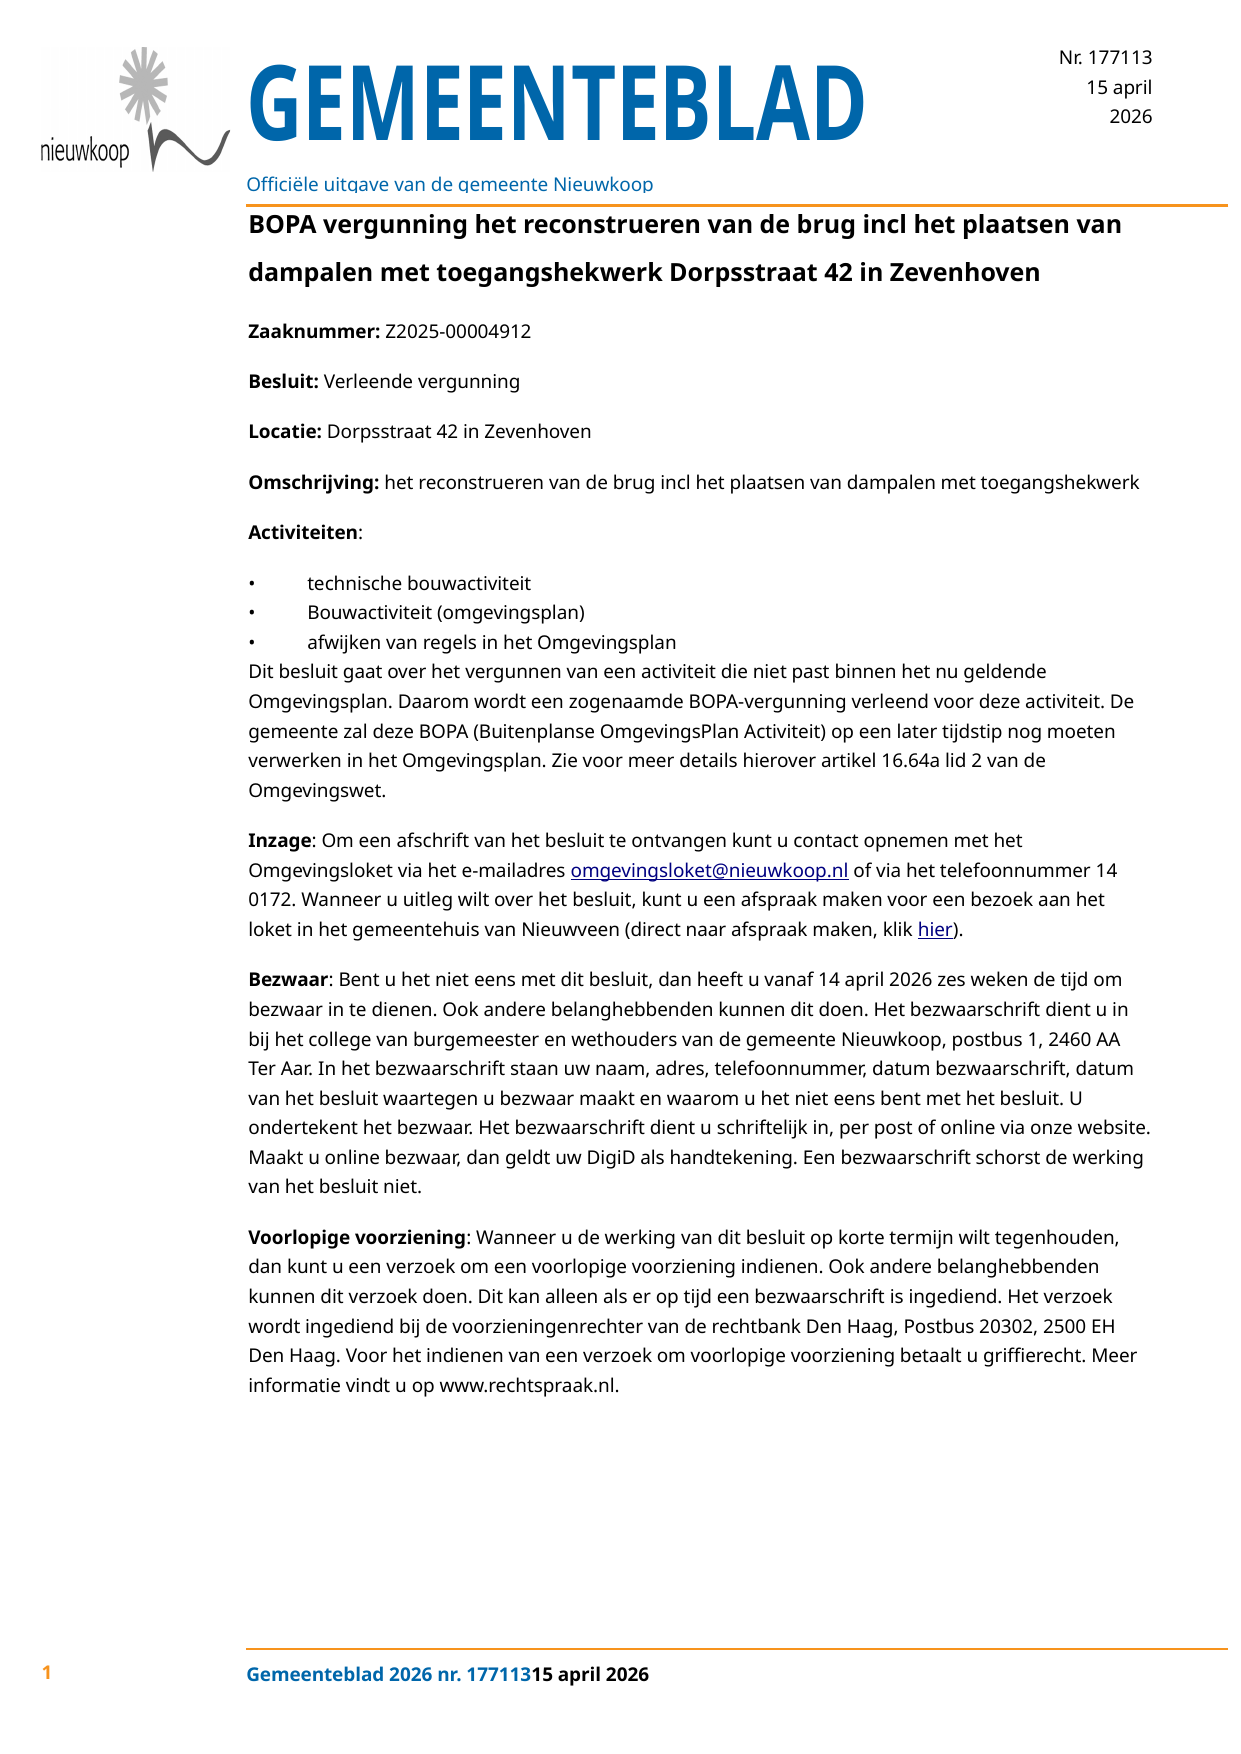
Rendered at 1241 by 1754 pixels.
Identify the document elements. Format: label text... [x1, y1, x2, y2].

text BOPA vergunning het reconstrueren van de brug incl het plaatsen van dampalen met toegangshekwerk Dorpsstraat 42 in Zevenhoven [248, 207, 1152, 288]
text Activiteiten: [248, 519, 1152, 545]
text Voorlopige voorziening: Wanneer u de werking van dit besluit op korte termijn wilt tegenhouden, dan kunt u een verzoek om een voorlopige voorziening indienen. Ook andere belanghebbenden kunnen dit verzoek doen. Dit kan alleen als er op tijd een bezwaarschrift is ingediend. Het verzoek wordt ingediend bij de voorzieningenrechter van de rechtbank Den Haag, Postbus 20302, 2500 EH Den Haag. Voor het indienen van een verzoek om voorlopige voorziening betaalt u griffierecht. Meer informatie vindt u op www.rechtspraak.nl. [248, 1224, 1152, 1398]
text Locatie: Dorpsstraat 42 in Zevenhoven [248, 419, 1152, 444]
list afwijken van regels in het Omgevingsplan [248, 629, 1152, 655]
text Besluit: Verleende vergunning [248, 368, 1152, 394]
list Bouwactiviteit (omgevingsplan) [248, 599, 1152, 625]
picture [41, 47, 231, 172]
list technische bouwactiviteit [248, 570, 1152, 596]
text Dit besluit gaat over het vergunnen van een activiteit die niet past binnen het nu geldende Omgevingsplan. Daarom wordt een zogenaamde BOPA-vergunning verleend voor deze activiteit. De gemeente zal deze BOPA (Buitenplanse OmgevingsPlan Activiteit) op een later tijdstip nog moeten verwerken in het Omgevingsplan. Zie voor meer details hierover artikel 16.64a lid 2 van de Omgevingswet. [248, 659, 1152, 803]
text Bezwaar: Bent u het niet eens met dit besluit, dan heeft u vanaf 14 april 2026 zes weken de tijd om bezwaar in te dienen. Ook andere belanghebbenden kunnen dit doen. Het bezwaarschrift dient u in bij het college van burgemeester en wethouders van de gemeente Nieuwkoop, postbus 1, 2460 AA Ter Aar. In het bezwaarschrift staan uw naam, adres, telefoonnummer, datum bezwaarschrift, datum van het besluit waartegen u bezwaar maakt en waarom u het niet eens bent met het besluit. U ondertekent het bezwaar. Het bezwaarschrift dient u schriftelijk in, per post of online via onze website. Maakt u online bezwaar, dan geldt uw DigiD als handtekening. Een bezwaarschrift schorst de werking van het besluit niet. [248, 967, 1152, 1199]
text Zaaknummer: Z2025-00004912 [248, 318, 1152, 344]
text Omschrijving: het reconstrueren van de brug incl het plaatsen van dampalen met toegangshekwerk [248, 469, 1152, 495]
text Inzage: Om een afschrift van het besluit te ontvangen kunt u contact opnemen met het Omgevingsloket via het e-mailadres omgevingsloket@nieuwkoop.nl of via het telefoonnummer 14 0172. Wanneer u uitleg wilt over het besluit, kunt u een afspraak maken voor een bezoek aan het loket in het gemeentehuis van Nieuwveen (direct naar afspraak maken, klik hier). [248, 827, 1152, 942]
